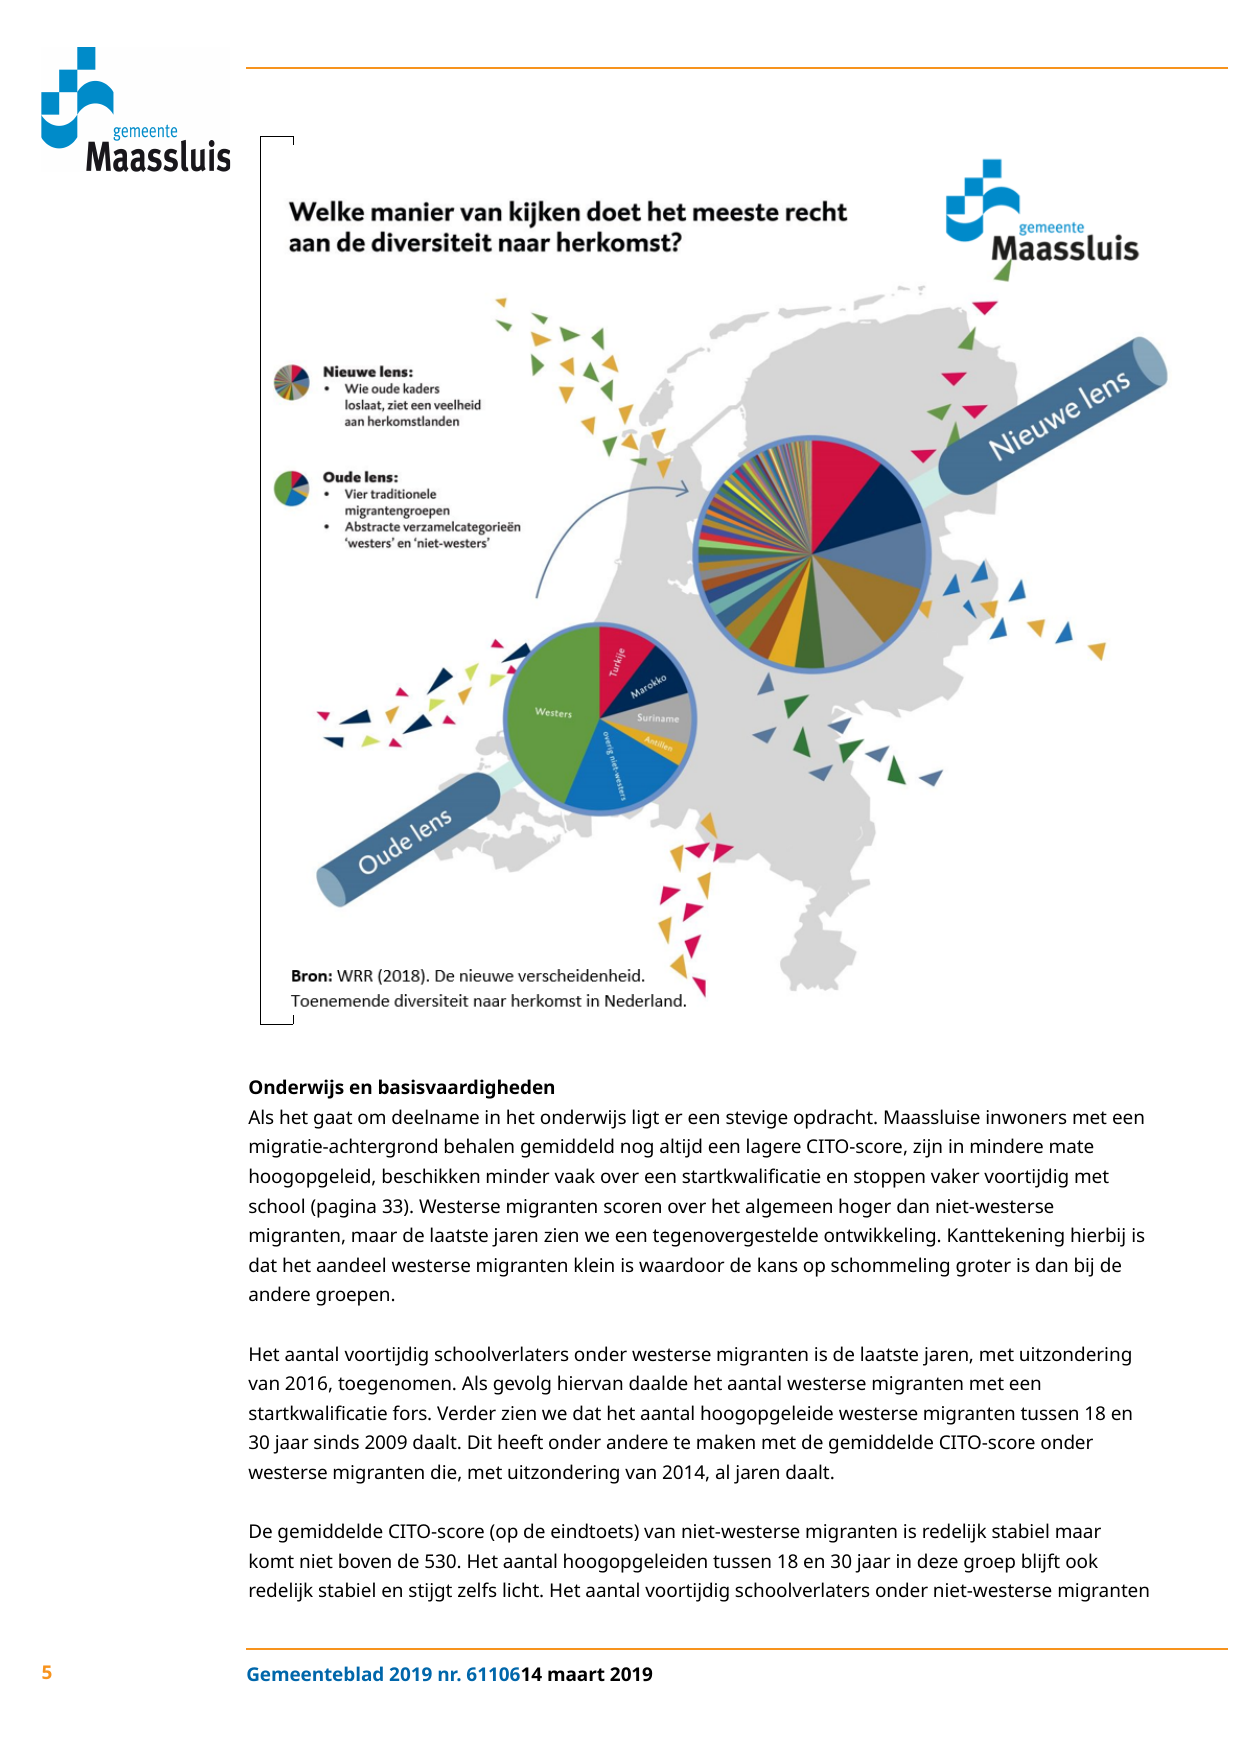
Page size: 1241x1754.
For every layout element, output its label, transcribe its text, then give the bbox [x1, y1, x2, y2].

text Het aantal voortijdig schoolverlaters onder westerse migranten is de laatste jaren, met uitzondering van 2016, toegenomen. Als gevolg hiervan daalde het aantal westerse migranten met een startkwalificatie fors. Verder zien we dat het aantal hoogopgeleide westerse migranten tussen 18 en 30 jaar sinds 2009 daalt. Dit heeft onder andere te maken met de gemiddelde CITO-score onder westerse migranten die, met uitzondering van 2014, al jaren daalt. [248, 1341, 1152, 1485]
text Onderwijs en basisvaardigheden [248, 1074, 1152, 1100]
picture [41, 47, 77, 92]
text Als het gaat om deelname in het onderwijs ligt er een stevige opdracht. Maassluise inwoners met een migratie-achtergrond behalen gemiddeld nog altijd een lagere CITO-score, zijn in mindere mate hoogopgeleid, beschikken minder vaak over een startkwalificatie en stoppen vaker voortijdig met school (pagina 33). Westerse migranten scoren over het algemeen hoger dan niet-westerse migranten, maar de laatste jaren zien we een tegenovergestelde ontwikkeling. Kanttekening hierbij is dat het aandeel westerse migranten klein is waardoor de kans op schommeling groter is dan bij de andere groepen. [248, 1104, 1152, 1307]
text De gemiddelde CITO-score (op de eindtoets) van niet-westerse migranten is redelijk stabiel maar komt niet boven de 530. Het aantal hoogopgeleiden tussen 18 en 30 jaar in deze groep blijft ook redelijk stabiel en stijgt zelfs licht. Het aantal voortijdig schoolverlaters onder niet-westerse migranten [248, 1518, 1152, 1603]
picture [268, 145, 1173, 1015]
picture [41, 47, 231, 172]
